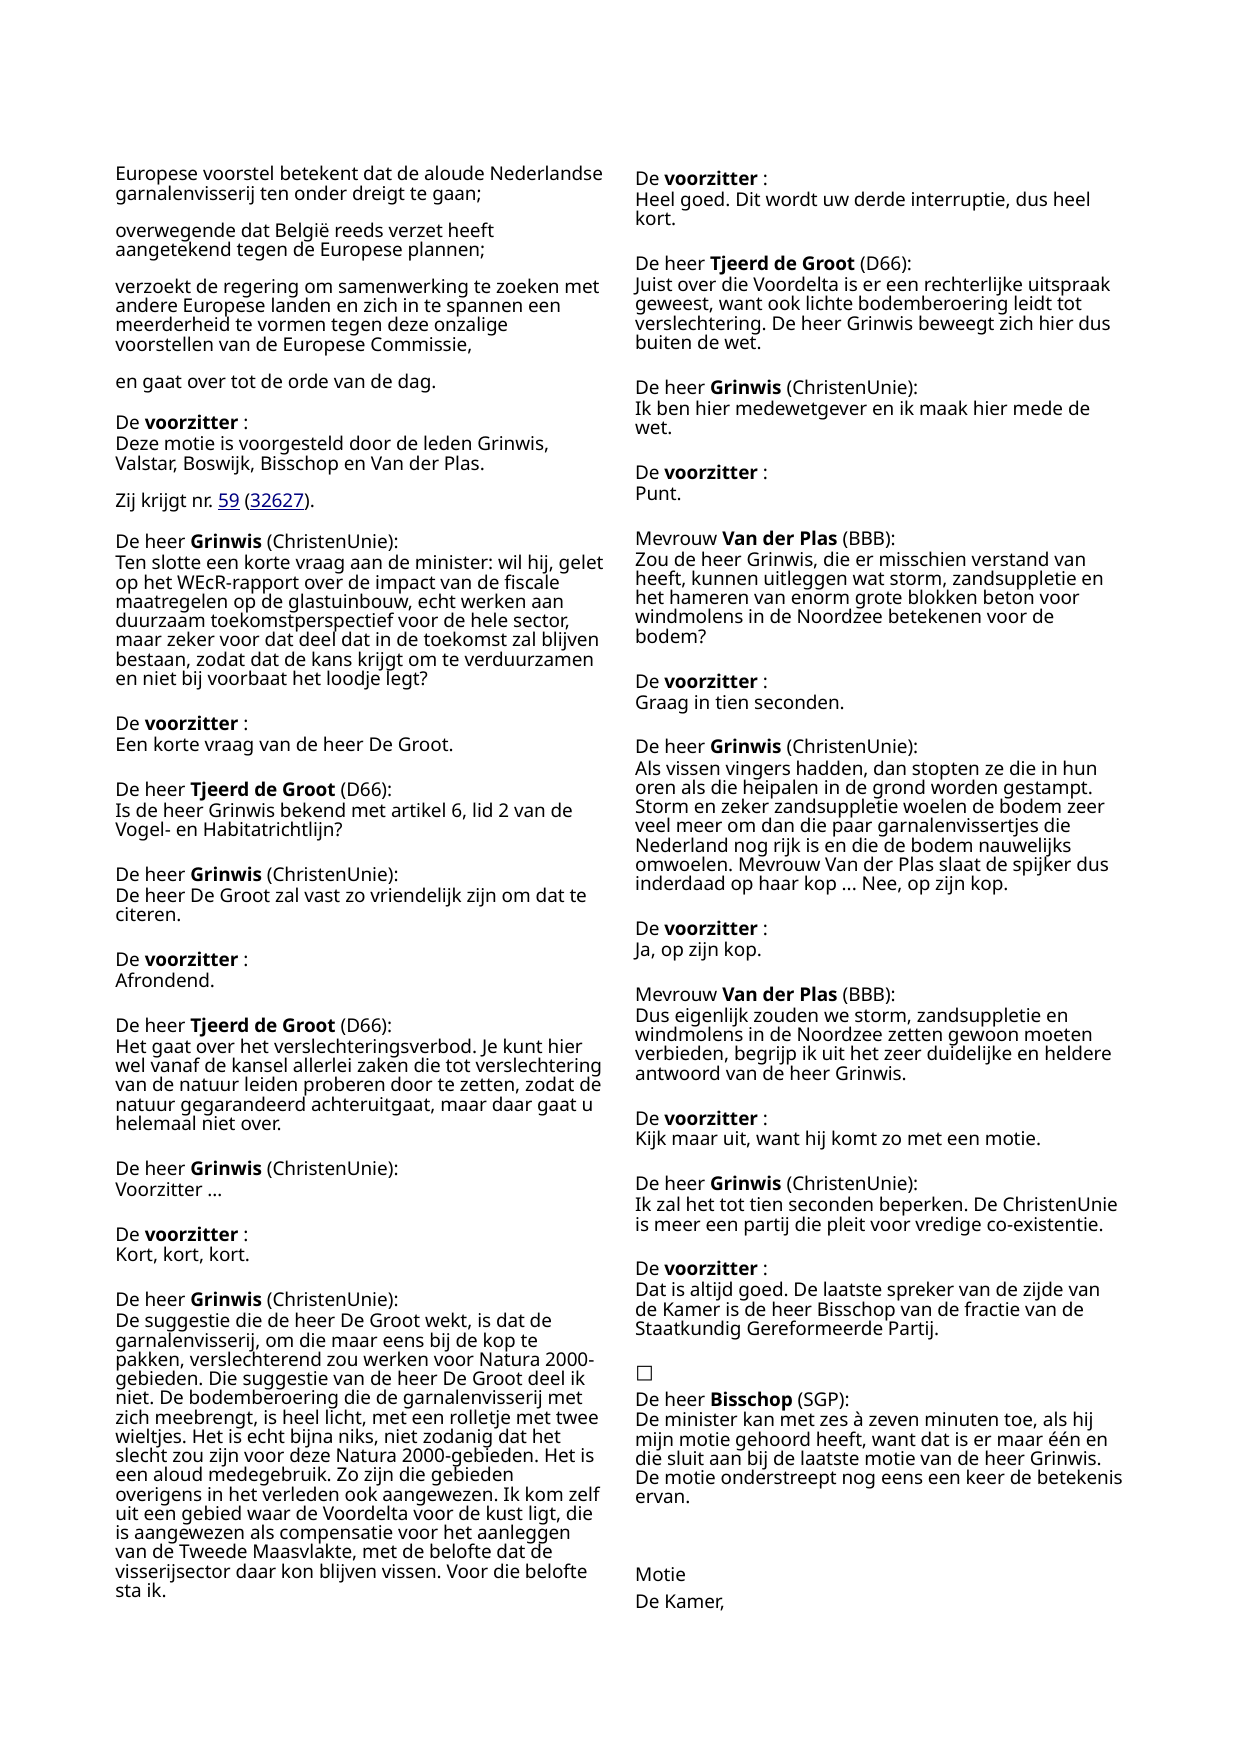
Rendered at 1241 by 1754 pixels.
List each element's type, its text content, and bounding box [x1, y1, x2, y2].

text De voorzitter : [635, 915, 1125, 941]
text Motie [635, 1561, 1125, 1587]
text De heer Tjeerd de Groot (D66): [115, 776, 605, 802]
text De voorzitter : [635, 668, 1125, 694]
text De voorzitter : [115, 710, 605, 736]
text Ten slotte een korte vraag aan de minister: wil hij, gelet op het WEcR-rapport over de impact van de fiscale maatregelen op de glastuinbouw, echt werken aan duurzaam toekomstperspectief voor de hele sector, maar zeker voor dat deel dat in de toekomst zal blijven bestaan, zodat dat de kans krijgt om te verduurzamen en niet bij voorbaat het loodje legt? [115, 554, 605, 689]
text De heer Grinwis (ChristenUnie): [115, 529, 605, 554]
text Voorzitter … [115, 1181, 605, 1200]
text De voorzitter : [115, 409, 605, 435]
text Dat is altijd goed. De laatste spreker van de zijde van de Kamer is de heer Bisschop van de fractie van de Staatkundig Gereformeerde Partij. [635, 1281, 1125, 1339]
text De heer De Groot zal vast zo vriendelijk zijn om dat te citeren. [115, 887, 605, 925]
text De minister kan met zes à zeven minuten toe, als hij mijn motie gehoord heeft, want dat is er maar één en die sluit aan bij de laatste motie van de heer Grinwis. De motie onderstreept nog eens een keer de betekenis ervan. [635, 1411, 1125, 1508]
text Kort, kort, kort. [115, 1246, 605, 1266]
text Ik ben hier medewetgever en ik maak hier mede de wet. [635, 400, 1125, 438]
text De suggestie die de heer De Groot wekt, is dat de garnalenvisserij, om die maar eens bij de kop te pakken, verslechterend zou werken voor Natura 2000-gebieden. Die suggestie van de heer De Groot deel ik niet. De bodemberoering die de garnalenvisserij met zich meebrengt, is heel licht, met een rolletje met twee wieltjes. Het is echt bijna niks, niet zodanig dat het slecht zou zijn voor deze Natura 2000-gebieden. Het is een aloud medegebruik. Zo zijn die gebieden overigens in het verleden ook aangewezen. Ik kom zelf uit een gebied waar de Voordelta voor de kust ligt, die is aangewezen als compensatie voor het aanleggen van de Tweede Maasvlakte, met de belofte dat de visserijsector daar kon blijven vissen. Voor die belofte sta ik. [115, 1312, 605, 1601]
text Mevrouw Van der Plas (BBB): [635, 981, 1125, 1007]
text De heer Grinwis (ChristenUnie): [635, 374, 1125, 400]
text Punt. [635, 485, 1125, 504]
text verzoekt de regering om samenwerking te zoeken met andere Europese landen en zich in te spannen een meerderheid te vormen tegen deze onzalige voorstellen van de Europese Commissie, [115, 278, 605, 355]
text De heer Tjeerd de Groot (D66): [115, 1012, 605, 1038]
text Dus eigenlijk zouden we storm, zandsuppletie en windmolens in de Noordzee zetten gewoon moeten verbieden, begrijp ik uit het zeer duidelijke en heldere antwoord van de heer Grinwis. [635, 1007, 1125, 1084]
text De heer Grinwis (ChristenUnie): [115, 1287, 605, 1312]
text De heer Grinwis (ChristenUnie): [115, 1155, 605, 1181]
text Als vissen vingers hadden, dan stopten ze die in hun oren als die heipalen in de grond worden gestampt. Storm en zeker zandsuppletie woelen de bodem zeer veel meer om dan die paar garnalenvissertjes die Nederland nog rijk is en die de bodem nauwelijks omwoelen. Mevrouw Van der Plas slaat de spijker dus inderdaad op haar kop ... Nee, op zijn kop. [635, 759, 1125, 894]
text Ja, op zijn kop. [635, 941, 1125, 960]
text Een korte vraag van de heer De Groot. [115, 736, 605, 755]
text Kijk maar uit, want hij komt zo met een motie. [635, 1130, 1125, 1150]
text Zij krijgt nr. 59 (32627). [115, 492, 605, 511]
text De voorzitter : [635, 1105, 1125, 1130]
text Mevrouw Van der Plas (BBB): [635, 525, 1125, 551]
text De heer Grinwis (ChristenUnie): [635, 1171, 1125, 1196]
text De voorzitter : [115, 1221, 605, 1246]
text Heel goed. Dit wordt uw derde interruptie, dus heel kort. [635, 191, 1125, 229]
text De voorzitter : [635, 459, 1125, 485]
text De heer Grinwis (ChristenUnie): [635, 734, 1125, 759]
text De voorzitter : [115, 946, 605, 972]
text De voorzitter : [635, 165, 1125, 191]
text en gaat over tot de orde van de dag. [115, 373, 605, 392]
text Ik zal het tot tien seconden beperken. De ChristenUnie is meer een partij die pleit voor vredige co-existentie. [635, 1196, 1125, 1235]
text ⬜ [635, 1360, 1125, 1386]
text Juist over die Voordelta is er een rechterlijke uitspraak geweest, want ook lichte bodemberoering leidt tot verslechtering. De heer Grinwis beweegt zich hier dus buiten de wet. [635, 276, 1125, 353]
text Is de heer Grinwis bekend met artikel 6, lid 2 van de Vogel- en Habitatrichtlijn? [115, 802, 605, 840]
text De heer Bisschop (SGP): [635, 1386, 1125, 1411]
text Graag in tien seconden. [635, 694, 1125, 713]
text Deze motie is voorgesteld door de leden Grinwis, Valstar, Boswijk, Bisschop en Van der Plas. [115, 435, 605, 474]
text Afrondend. [115, 972, 605, 991]
text De heer Tjeerd de Groot (D66): [635, 250, 1125, 276]
text De voorzitter : [635, 1256, 1125, 1281]
text overwegende dat België reeds verzet heeft aangetekend tegen de Europese plannen; [115, 222, 605, 260]
text De Kamer, [635, 1593, 1125, 1612]
text De heer Grinwis (ChristenUnie): [115, 861, 605, 887]
text Zou de heer Grinwis, die er misschien verstand van heeft, kunnen uitleggen wat storm, zandsuppletie en het hameren van enorm grote blokken beton voor windmolens in de Noordzee betekenen voor de bodem? [635, 551, 1125, 647]
text Europese voorstel betekent dat de aloude Nederlandse garnalenvisserij ten onder dreigt te gaan; [115, 165, 605, 204]
text Het gaat over het verslechteringsverbod. Je kunt hier wel vanaf de kansel allerlei zaken die tot verslechtering van de natuur leiden proberen door te zetten, zodat de natuur gegarandeerd achteruitgaat, maar daar gaat u helemaal niet over. [115, 1038, 605, 1134]
